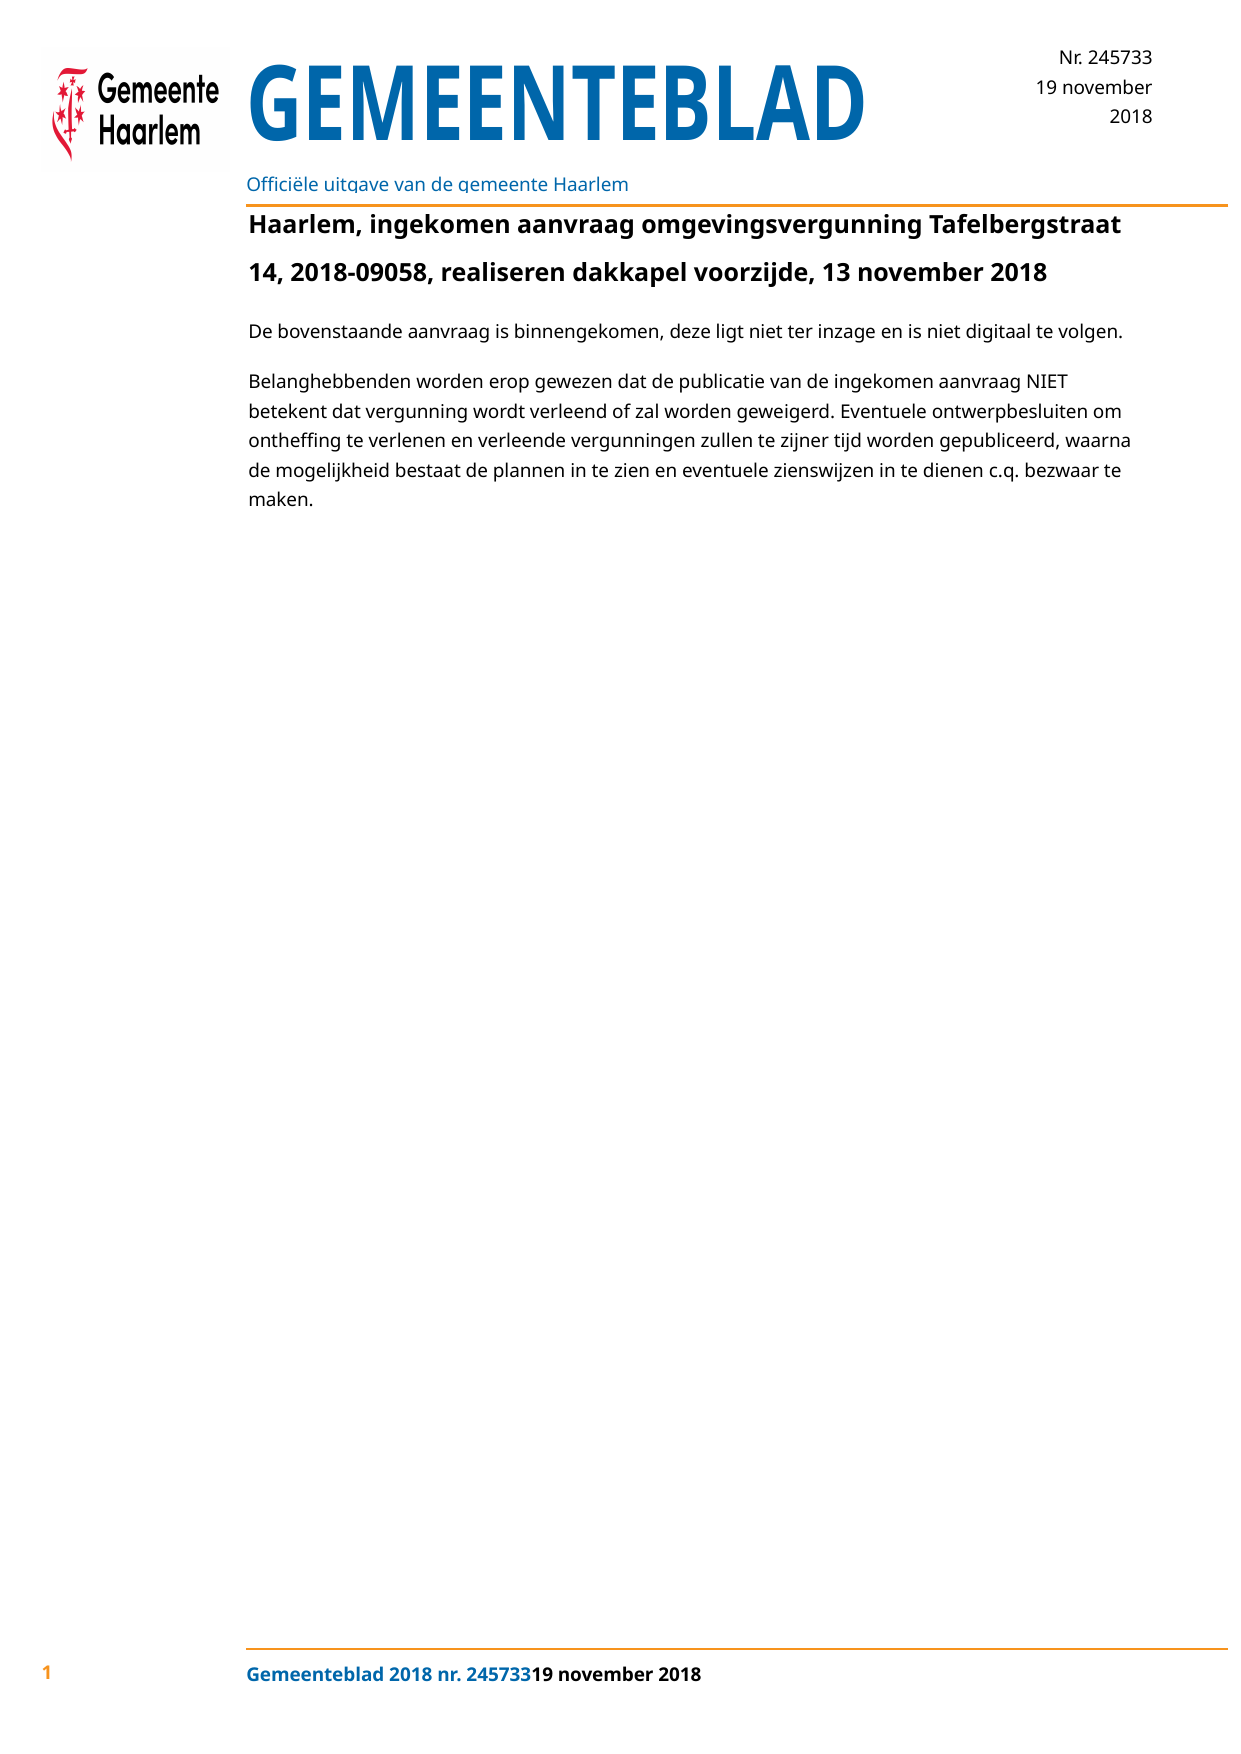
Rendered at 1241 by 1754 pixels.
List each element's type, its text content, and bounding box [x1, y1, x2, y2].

picture [41, 47, 231, 172]
text Haarlem, ingekomen aanvraag omgevingsvergunning Tafelbergstraat 14, 2018-09058, realiseren dakkapel voorzijde, 13 november 2018 [248, 207, 1152, 288]
text De bovenstaande aanvraag is binnengekomen, deze ligt niet ter inzage en is niet digitaal te volgen. [248, 318, 1152, 344]
text Belanghebbenden worden erop gewezen dat de publicatie van de ingekomen aanvraag NIET betekent dat vergunning wordt verleend of zal worden geweigerd. Eventuele ontwerpbesluiten om ontheffing te verlenen en verleende vergunningen zullen te zijner tijd worden gepubliceerd, waarna de mogelijkheid bestaat de plannen in te zien en eventuele zienswijzen in te dienen c.q. bezwaar te maken. [248, 368, 1152, 512]
